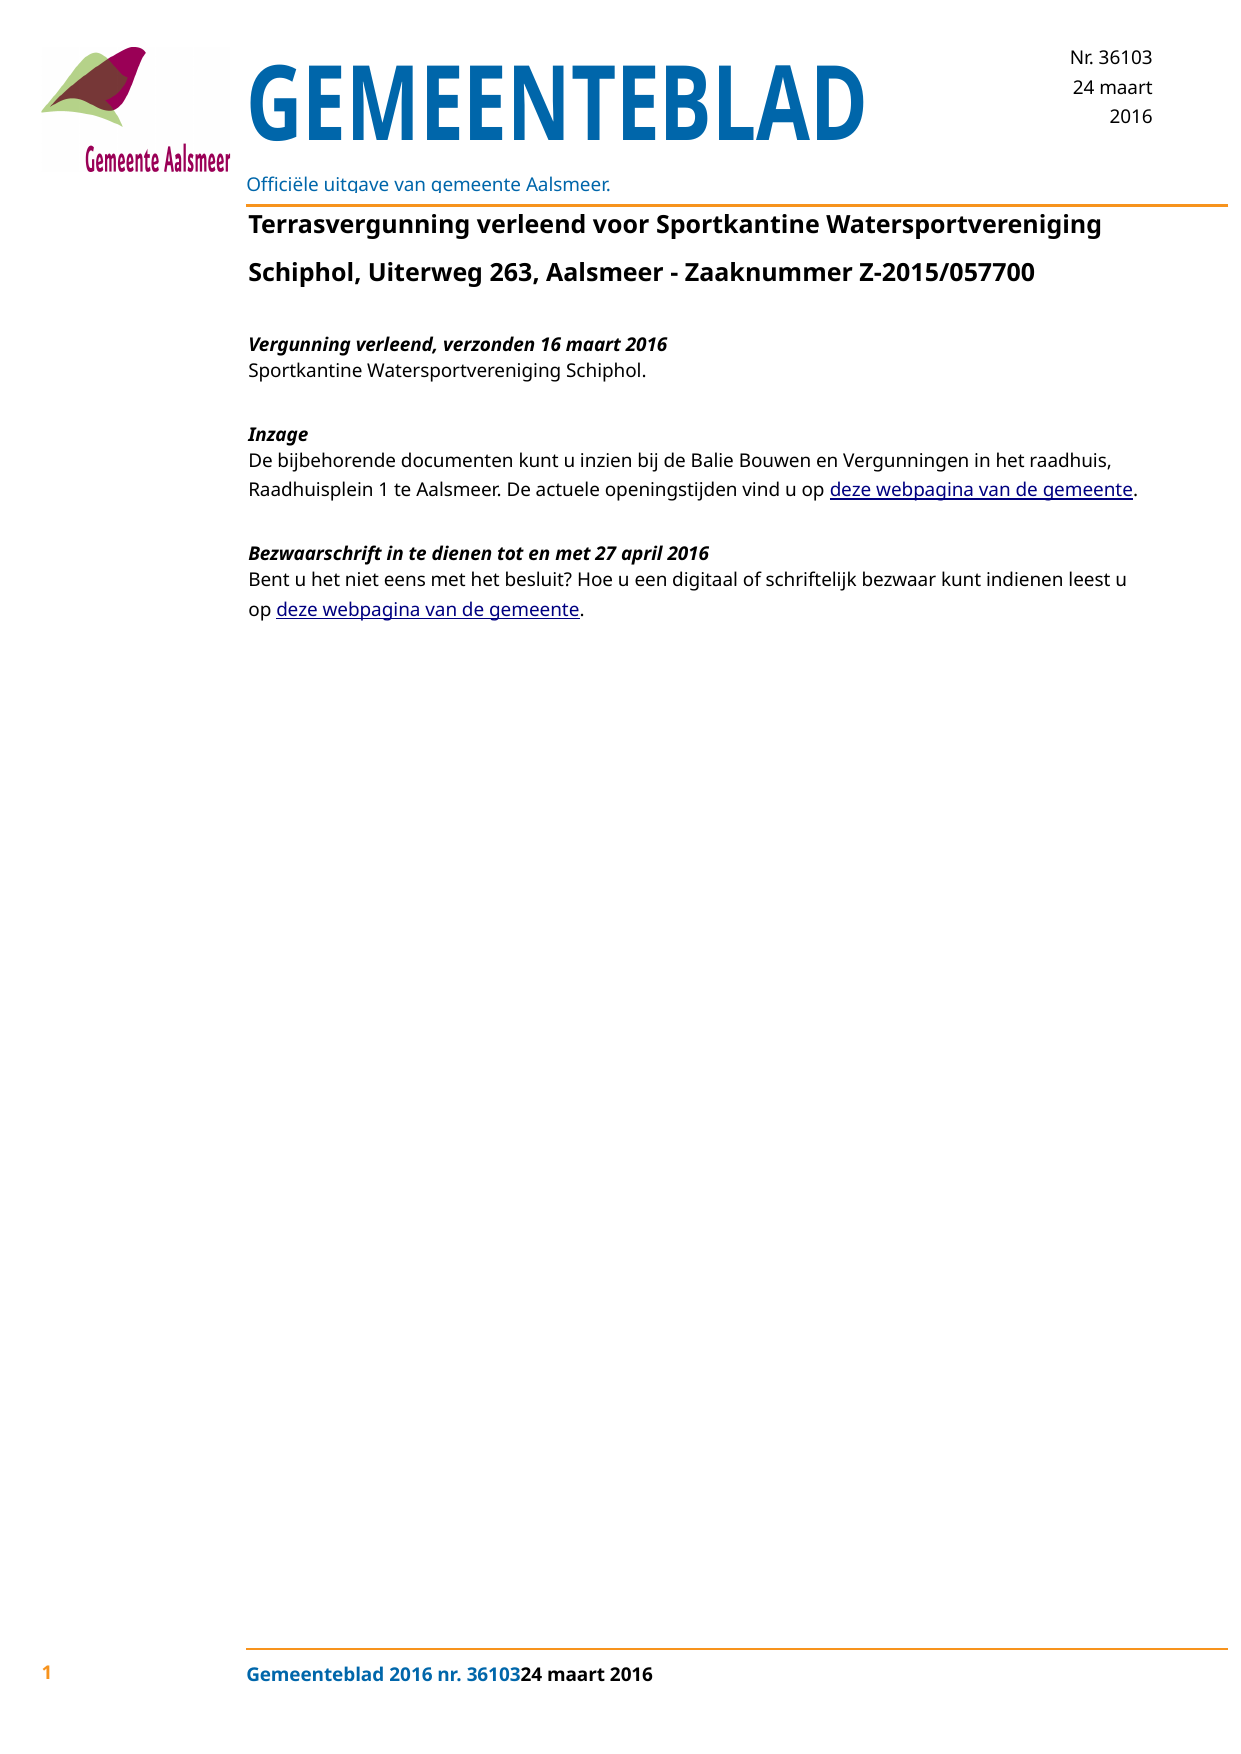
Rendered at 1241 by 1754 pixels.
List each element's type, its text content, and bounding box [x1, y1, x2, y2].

text De bijbehorende documenten kunt u inzien bij de Balie Bouwen en Vergunningen in het raadhuis, Raadhuisplein 1 te Aalsmeer. De actuele openingstijden vind u op deze webpagina van de gemeente. [248, 447, 1152, 502]
text Sportkantine Watersportvereniging Schiphol. [248, 357, 1152, 383]
picture [41, 47, 231, 172]
text Vergunning verleend, verzonden 16 maart 2016 [248, 331, 1152, 357]
text Terrasvergunning verleend voor Sportkantine Watersportvereniging Schiphol, Uiterweg 263, Aalsmeer - Zaaknummer Z-2015/057700 [248, 207, 1152, 288]
text Bezwaarschrift in te dienen tot en met 27 april 2016 [248, 540, 1152, 566]
text Bent u het niet eens met het besluit? Hoe u een digitaal of schriftelijk bezwaar kunt indienen leest u op deze webpagina van de gemeente. [248, 566, 1152, 621]
text Inzage [248, 421, 1152, 447]
